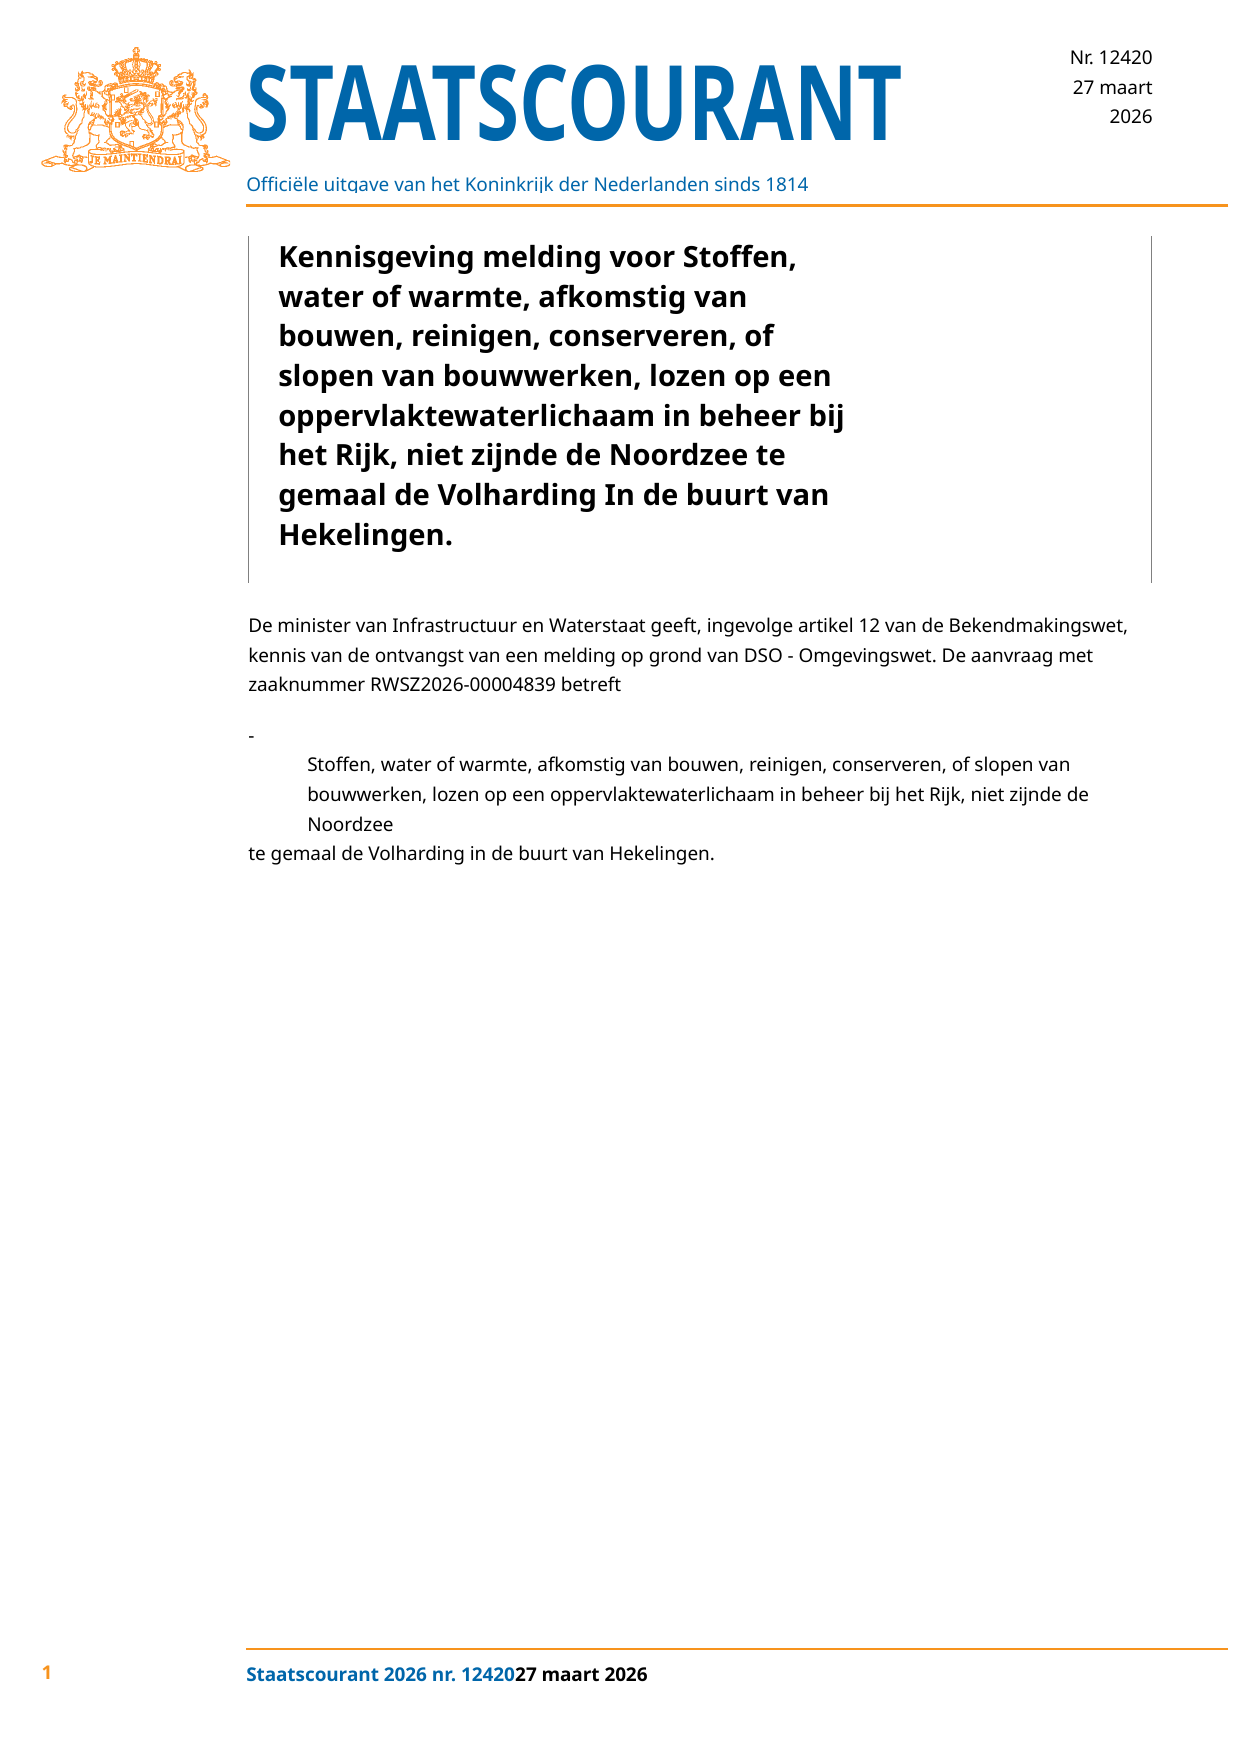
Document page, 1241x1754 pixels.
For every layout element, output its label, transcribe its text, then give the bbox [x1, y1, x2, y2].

table_header Kennisgeving melding voor Stoffen, water of warmte, afkomstig van bouwen, reinigen, conserveren, of slopen van bouwwerken, lozen op een oppervlaktewaterlichaam in beheer bij het Rijk, niet zijnde de Noordzee te gemaal de Volharding In de buurt van Hekelingen. [249, 236, 850, 583]
table_header [850, 236, 912, 413]
picture [41, 47, 231, 172]
table_header [850, 414, 1151, 583]
list Stoffen, water of warmte, afkomstig van bouwen, reinigen, conserveren, of slopen van bouwwerken, lozen op een oppervlaktewaterlichaam in beheer bij het Rijk, niet zijnde de Noordzee [248, 752, 1152, 836]
text te gemaal de Volharding in de buurt van Hekelingen. [248, 840, 1152, 866]
picture [912, 236, 1090, 414]
text De minister van Infrastructuur en Waterstaat geeft, ingevolge artikel 12 van de Bekendmakingswet, kennis van de ontvangst van een melding op grond van DSO - Omgevingswet. De aanvraag met zaaknummer RWSZ2026-00004839 betreft [248, 612, 1152, 697]
table_header [1090, 236, 1151, 413]
